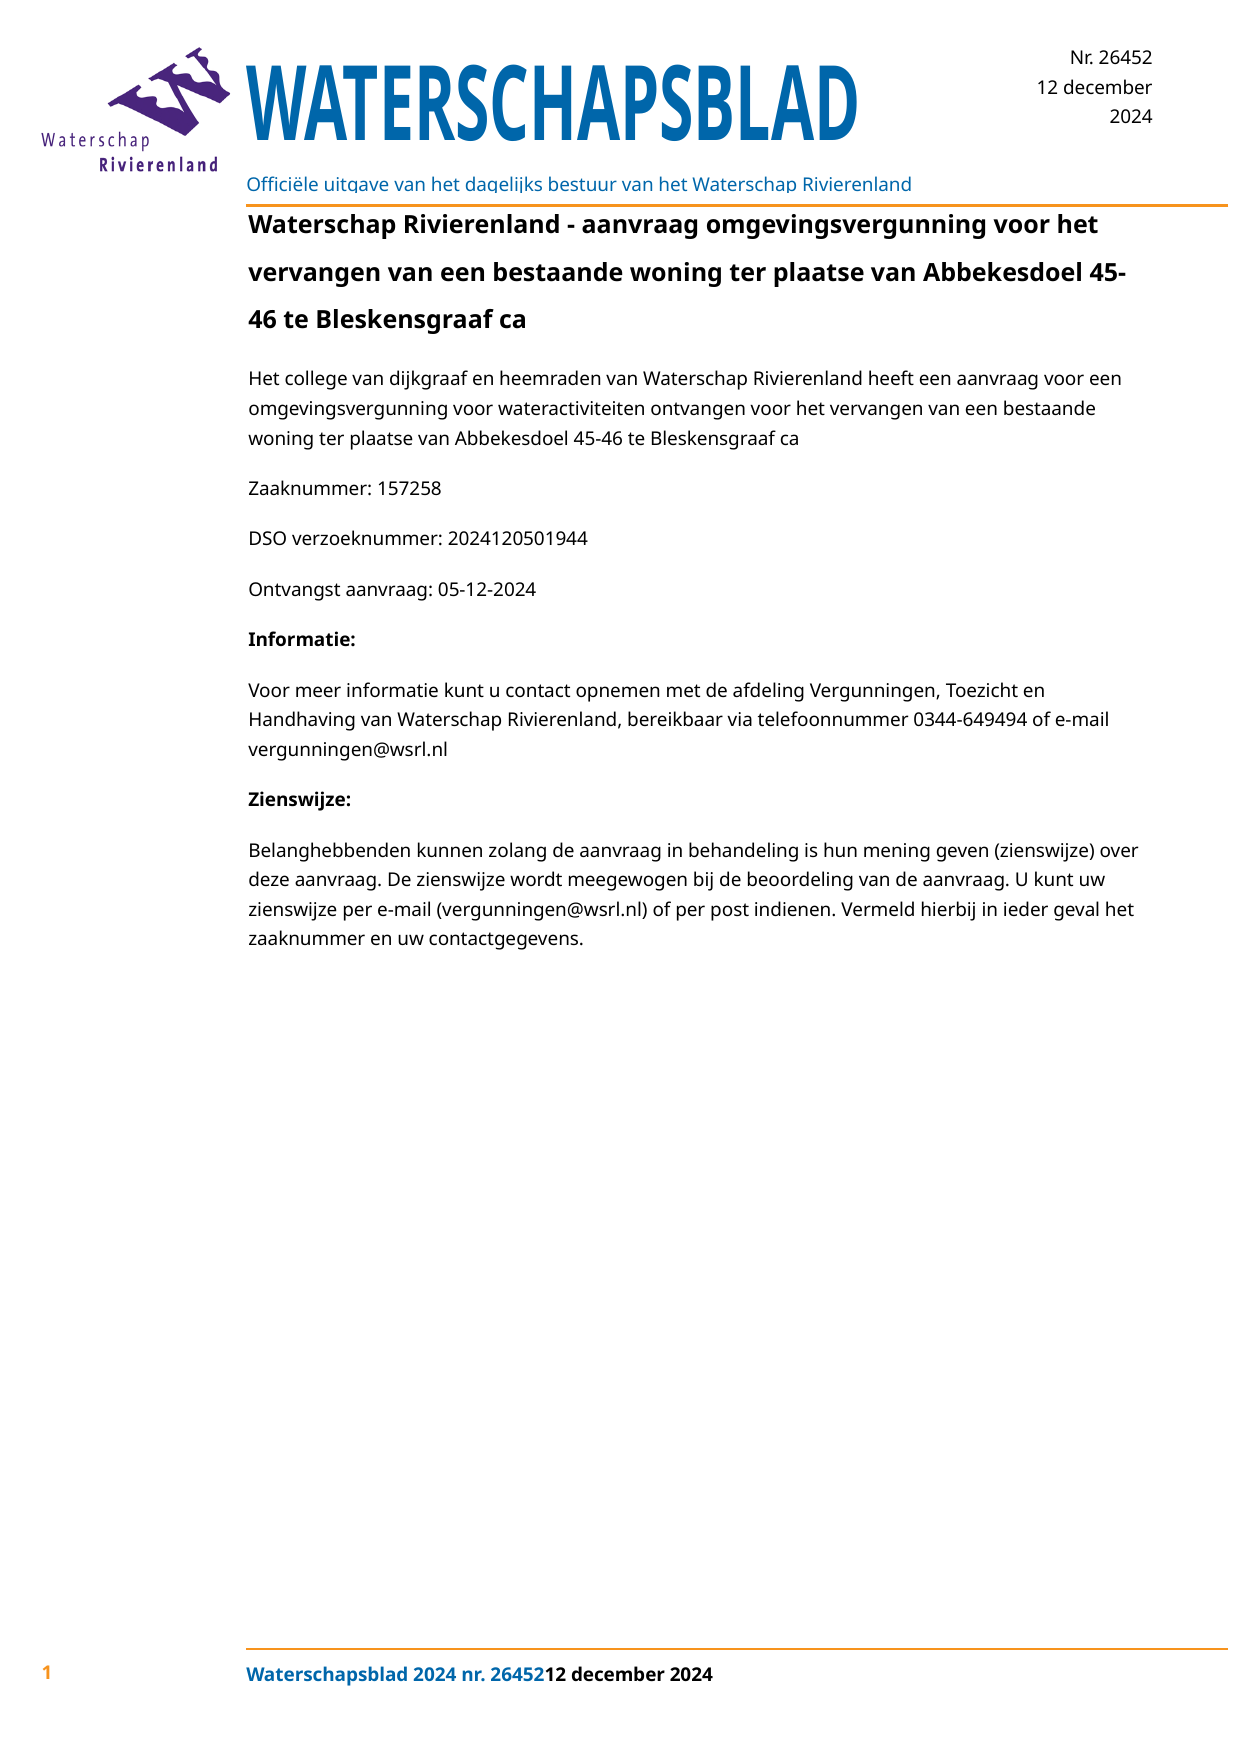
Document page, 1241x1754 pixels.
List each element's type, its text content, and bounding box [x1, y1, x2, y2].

text Waterschap Rivierenland - aanvraag omgevingsvergunning voor het vervangen van een bestaande woning ter plaatse van Abbekesdoel 45-46 te Bleskensgraaf ca [248, 207, 1152, 336]
text Ontvangst aanvraag: 05-12-2024 [248, 576, 1152, 602]
picture [41, 47, 231, 172]
text Zienswijze: [248, 786, 1152, 812]
text Informatie: [248, 626, 1152, 652]
text Zaaknummer: 157258 [248, 475, 1152, 501]
text Voor meer informatie kunt u contact opnemen met de afdeling Vergunningen, Toezicht en Handhaving van Waterschap Rivierenland, bereikbaar via telefoonnummer 0344-649494 of e-mail vergunningen@wsrl.nl [248, 677, 1152, 762]
text DSO verzoeknummer: 2024120501944 [248, 526, 1152, 551]
text Belanghebbenden kunnen zolang de aanvraag in behandeling is hun mening geven (zienswijze) over deze aanvraag. De zienswijze wordt meegewogen bij de beoordeling van de aanvraag. U kunt uw zienswijze per e-mail (vergunningen@wsrl.nl) of per post indienen. Vermeld hierbij in ieder geval het zaaknummer en uw contactgegevens. [248, 837, 1152, 951]
text Het college van dijkgraaf en heemraden van Waterschap Rivierenland heeft een aanvraag voor een omgevingsvergunning voor wateractiviteiten ontvangen voor het vervangen van een bestaande woning ter plaatse van Abbekesdoel 45-46 te Bleskensgraaf ca [248, 366, 1152, 450]
